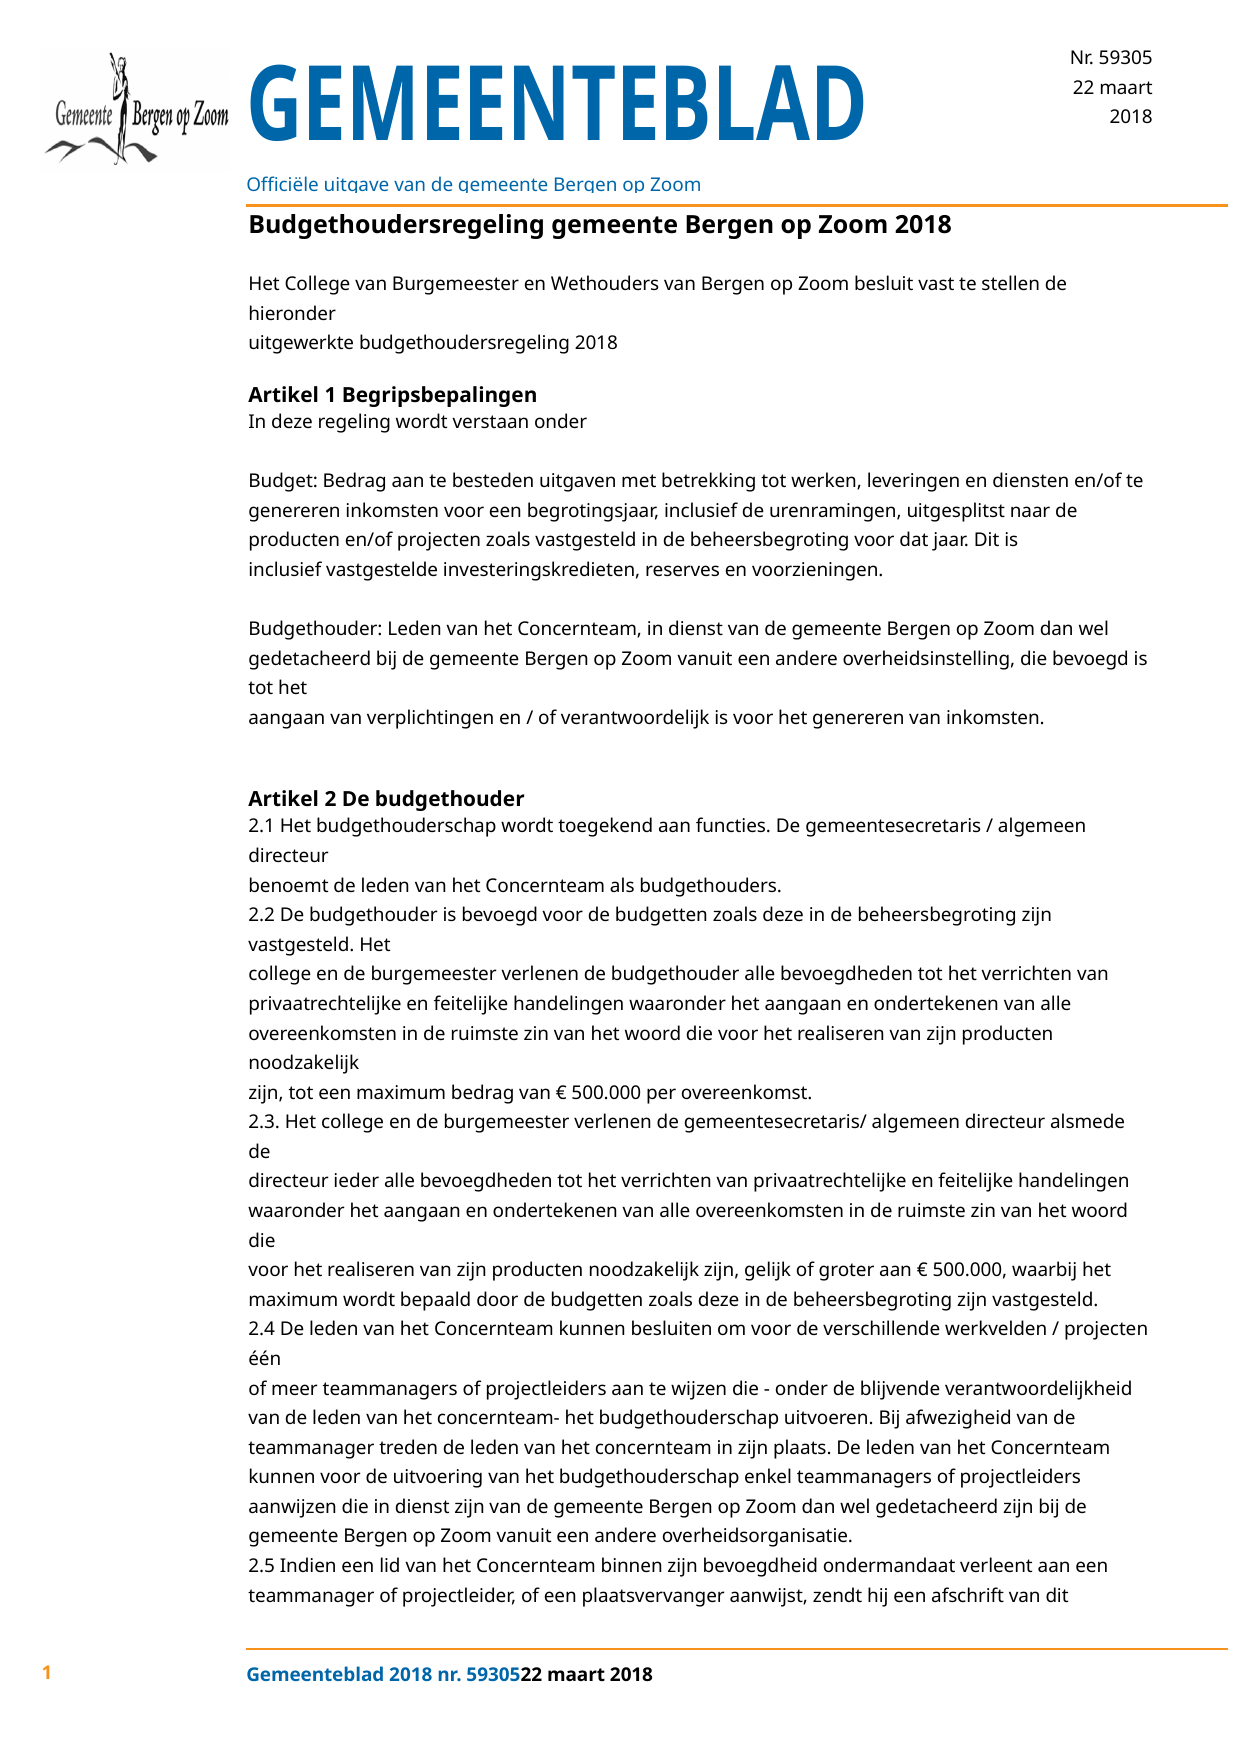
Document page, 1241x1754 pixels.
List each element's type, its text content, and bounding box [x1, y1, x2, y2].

text college en de burgemeester verlenen de budgethouder alle bevoegdheden tot het verrichten van [248, 961, 1152, 986]
text inclusief vastgestelde investeringskredieten, reserves en voorzieningen. [248, 556, 1152, 582]
text 2.3. Het college en de burgemeester verlenen de gemeentesecretaris/ algemeen directeur alsmede de [248, 1108, 1152, 1164]
text uitgewerkte budgethoudersregeling 2018 [248, 329, 1152, 355]
text Het College van Burgemeester en Wethouders van Bergen op Zoom besluit vast te stellen de hieronder [248, 270, 1152, 326]
text Budgethouder: Leden van het Concernteam, in dienst van de gemeente Bergen op Zoom dan wel gedetacheerd bij de gemeente Bergen op Zoom vanuit een andere overheidsinstelling, die bevoegd is tot het [248, 615, 1152, 700]
text 2.4 De leden van het Concernteam kunnen besluiten om voor de verschillende werkvelden / projecten één [248, 1316, 1152, 1371]
text Artikel 2 De budgethouder [248, 784, 1152, 813]
text waaronder het aangaan en ondertekenen van alle overeenkomsten in de ruimste zin van het woord die [248, 1197, 1152, 1252]
text producten en/of projecten zoals vastgesteld in de beheersbegroting voor dat jaar. Dit is [248, 527, 1152, 552]
text In deze regeling wordt verstaan onder [248, 408, 1152, 434]
text 2.2 De budgethouder is bevoegd voor de budgetten zoals deze in de beheersbegroting zijn vastgesteld. Het [248, 901, 1152, 957]
text overeenkomsten in de ruimste zin van het woord die voor het realiseren van zijn producten noodzakelijk [248, 1020, 1152, 1075]
text voor het realiseren van zijn producten noodzakelijk zijn, gelijk of groter aan € 500.000, waarbij het [248, 1256, 1152, 1282]
text 2.1 Het budgethouderschap wordt toegekend aan functies. De gemeentesecretaris / algemeen directeur [248, 813, 1152, 868]
text benoemt de leden van het Concernteam als budgethouders. [248, 872, 1152, 897]
text zijn, tot een maximum bedrag van € 500.000 per overeenkomst. [248, 1079, 1152, 1104]
text Artikel 1 Begripsbepalingen [248, 380, 1152, 408]
text 2.5 Indien een lid van het Concernteam binnen zijn bevoegdheid ondermandaat verleent aan een teammanager of projectleider, of een plaatsvervanger aanwijst, zendt hij een afschrift van dit [248, 1552, 1152, 1607]
text directeur ieder alle bevoegdheden tot het verrichten van privaatrechtelijke en feitelijke handelingen [248, 1168, 1152, 1193]
text Budgethoudersregeling gemeente Bergen op Zoom 2018 [248, 207, 1152, 241]
text privaatrechtelijke en feitelijke handelingen waaronder het aangaan en ondertekenen van alle [248, 990, 1152, 1016]
text genereren inkomsten voor een begrotingsjaar, inclusief de urenramingen, uitgesplitst naar de [248, 497, 1152, 523]
text of meer teammanagers of projectleiders aan te wijzen die - onder de blijvende verantwoordelijkheid van de leden van het concernteam- het budgethouderschap uitvoeren. Bij afwezigheid van de teammanager treden de leden van het concernteam in zijn plaats. De leden van het Concernteam kunnen voor de uitvoering van het budgethouderschap enkel teammanagers of projectleiders aanwijzen die in dienst zijn van de gemeente Bergen op Zoom dan wel gedetacheerd zijn bij de gemeente Bergen op Zoom vanuit een andere overheidsorganisatie. [248, 1375, 1152, 1548]
text aangaan van verplichtingen en / of verantwoordelijk is voor het genereren van inkomsten. [248, 704, 1152, 730]
picture [41, 47, 231, 172]
text maximum wordt bepaald door de budgetten zoals deze in de beheersbegroting zijn vastgesteld. [248, 1286, 1152, 1312]
text Budget: Bedrag aan te besteden uitgaven met betrekking tot werken, leveringen en diensten en/of te [248, 467, 1152, 493]
